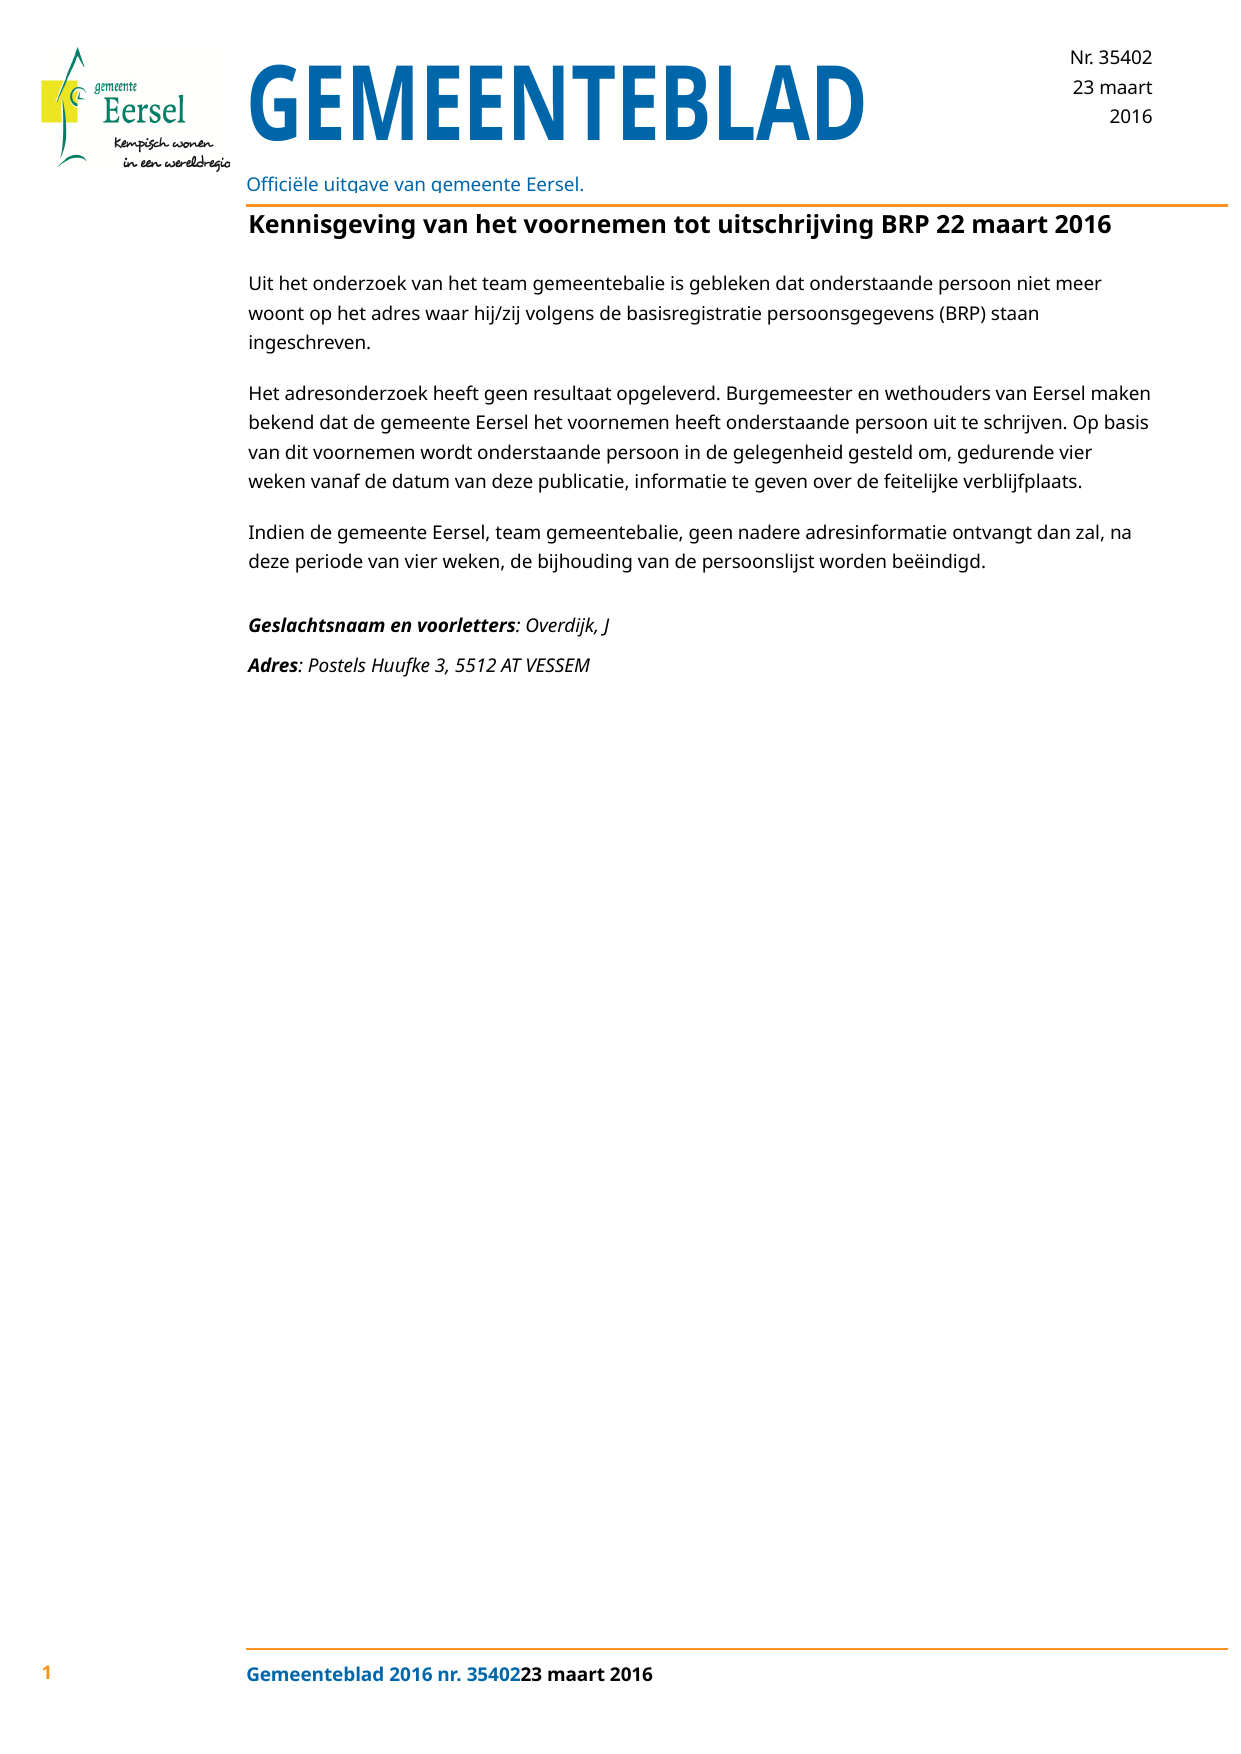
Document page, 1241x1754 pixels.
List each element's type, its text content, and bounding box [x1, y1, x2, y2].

text Kennisgeving van het voornemen tot uitschrijving BRP 22 maart 2016 [248, 207, 1152, 241]
text Uit het onderzoek van het team gemeentebalie is gebleken dat onderstaande persoon niet meer woont op het adres waar hij/zij volgens de basisregistratie persoonsgegevens (BRP) staan ingeschreven. [248, 270, 1152, 355]
picture [41, 47, 231, 172]
text Adres: Postels Huufke 3, 5512 AT VESSEM [248, 652, 1152, 678]
text Indien de gemeente Eersel, team gemeentebalie, geen nadere adresinformatie ontvangt dan zal, na deze periode van vier weken, de bijhouding van de persoonslijst worden beëindigd. [248, 519, 1152, 574]
text Geslachtsnaam en voorletters: Overdijk, J [248, 613, 1152, 638]
text Het adresonderzoek heeft geen resultaat opgeleverd. Burgemeester en wethouders van Eersel maken bekend dat de gemeente Eersel het voornemen heeft onderstaande persoon uit te schrijven. Op basis van dit voornemen wordt onderstaande persoon in de gelegenheid gesteld om, gedurende vier weken vanaf de datum van deze publicatie, informatie te geven over de feitelijke verblijfplaats. [248, 380, 1152, 494]
